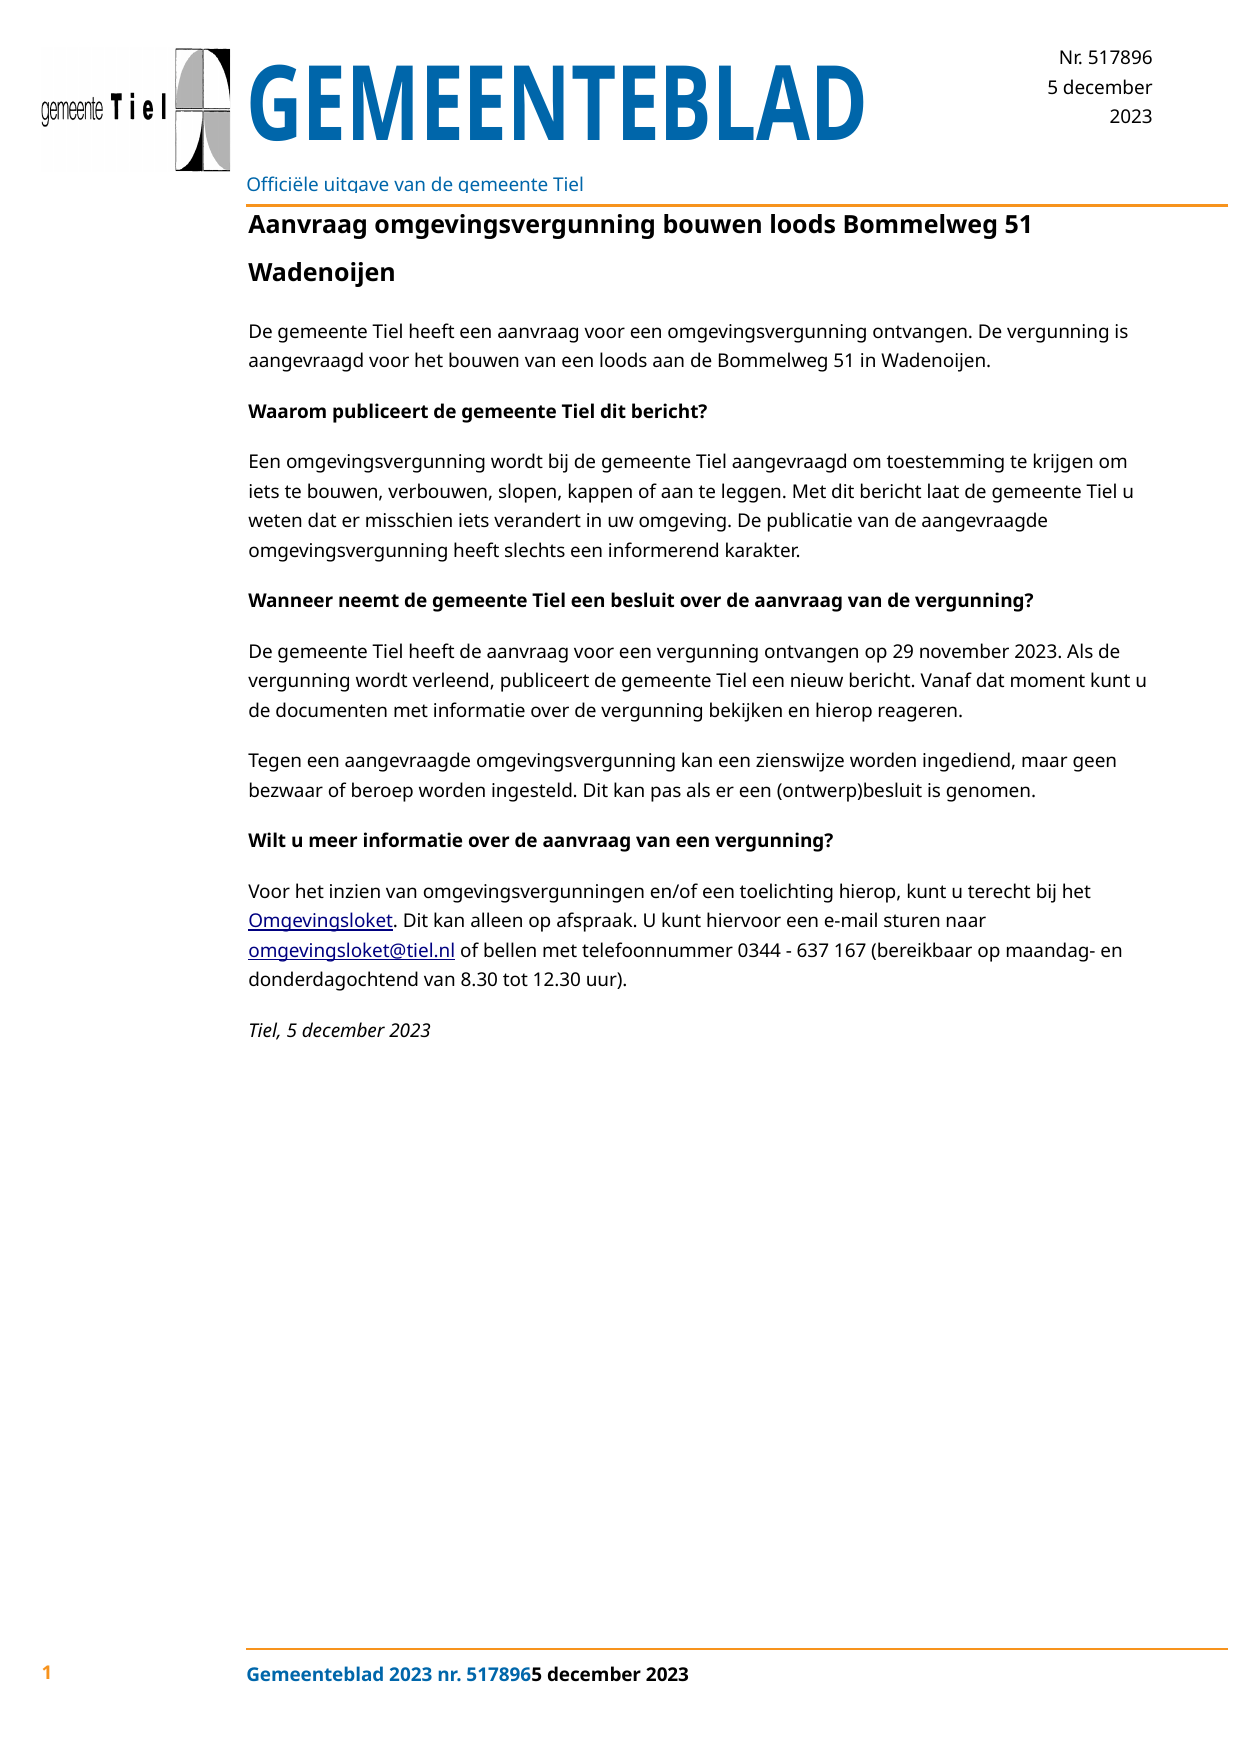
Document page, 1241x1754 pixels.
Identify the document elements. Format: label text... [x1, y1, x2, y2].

text De gemeente Tiel heeft een aanvraag voor een omgevingsvergunning ontvangen. De vergunning is aangevraagd voor het bouwen van een loods aan de Bommelweg 51 in Wadenoijen. [248, 318, 1152, 373]
text Een omgevingsvergunning wordt bij de gemeente Tiel aangevraagd om toestemming te krijgen om iets te bouwen, verbouwen, slopen, kappen of aan te leggen. Met dit bericht laat de gemeente Tiel u weten dat er misschien iets verandert in uw omgeving. De publicatie van de aangevraagde omgevingsvergunning heeft slechts een informerend karakter. [248, 448, 1152, 563]
text Tiel, 5 december 2023 [248, 1017, 1152, 1043]
text Wanneer neemt de gemeente Tiel een besluit over de aanvraag van de vergunning? [248, 587, 1152, 613]
text Voor het inzien van omgevingsvergunningen en/of een toelichting hierop, kunt u terecht bij het Omgevingsloket. Dit kan alleen op afspraak. U kunt hiervoor een e-mail sturen naar omgevingsloket@tiel.nl of bellen met telefoonnummer 0344 - 637 167 (bereikbaar op maandag- en donderdagochtend van 8.30 tot 12.30 uur). [248, 878, 1152, 992]
picture [41, 47, 231, 172]
text De gemeente Tiel heeft de aanvraag voor een vergunning ontvangen op 29 november 2023. Als de vergunning wordt verleend, publiceert de gemeente Tiel een nieuw bericht. Vanaf dat moment kunt u de documenten met informatie over de vergunning bekijken en hierop reageren. [248, 638, 1152, 723]
text Tegen een aangevraagde omgevingsvergunning kan een zienswijze worden ingediend, maar geen bezwaar of beroep worden ingesteld. Dit kan pas als er een (ontwerp)besluit is genomen. [248, 747, 1152, 803]
text Aanvraag omgevingsvergunning bouwen loods Bommelweg 51 Wadenoijen [248, 207, 1152, 288]
text Wilt u meer informatie over de aanvraag van een vergunning? [248, 827, 1152, 853]
text Waarom publiceert de gemeente Tiel dit bericht? [248, 398, 1152, 424]
